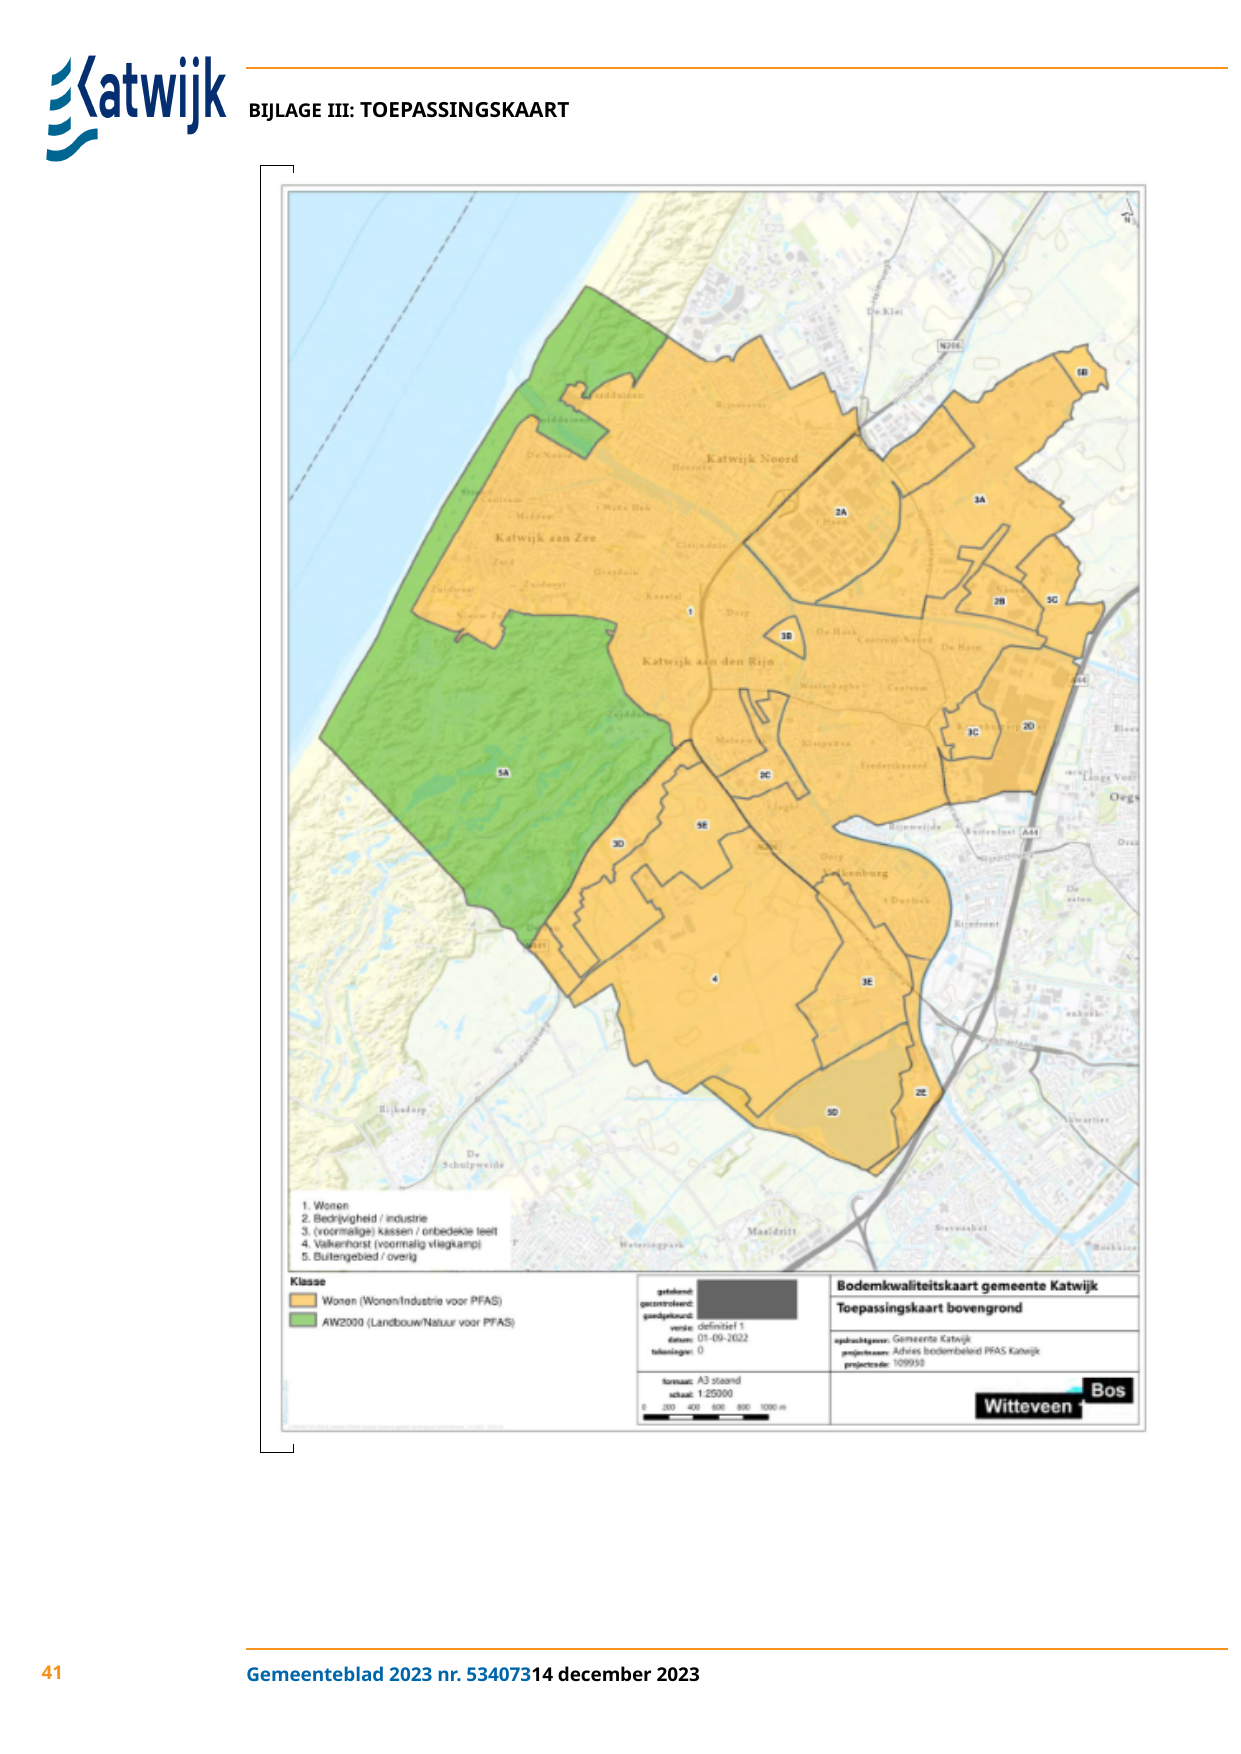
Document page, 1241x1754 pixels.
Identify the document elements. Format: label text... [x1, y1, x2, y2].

picture [41, 47, 231, 172]
text BIJLAGE III: TOEPASSINGSKAART [248, 95, 1152, 123]
picture [268, 173, 1155, 1444]
